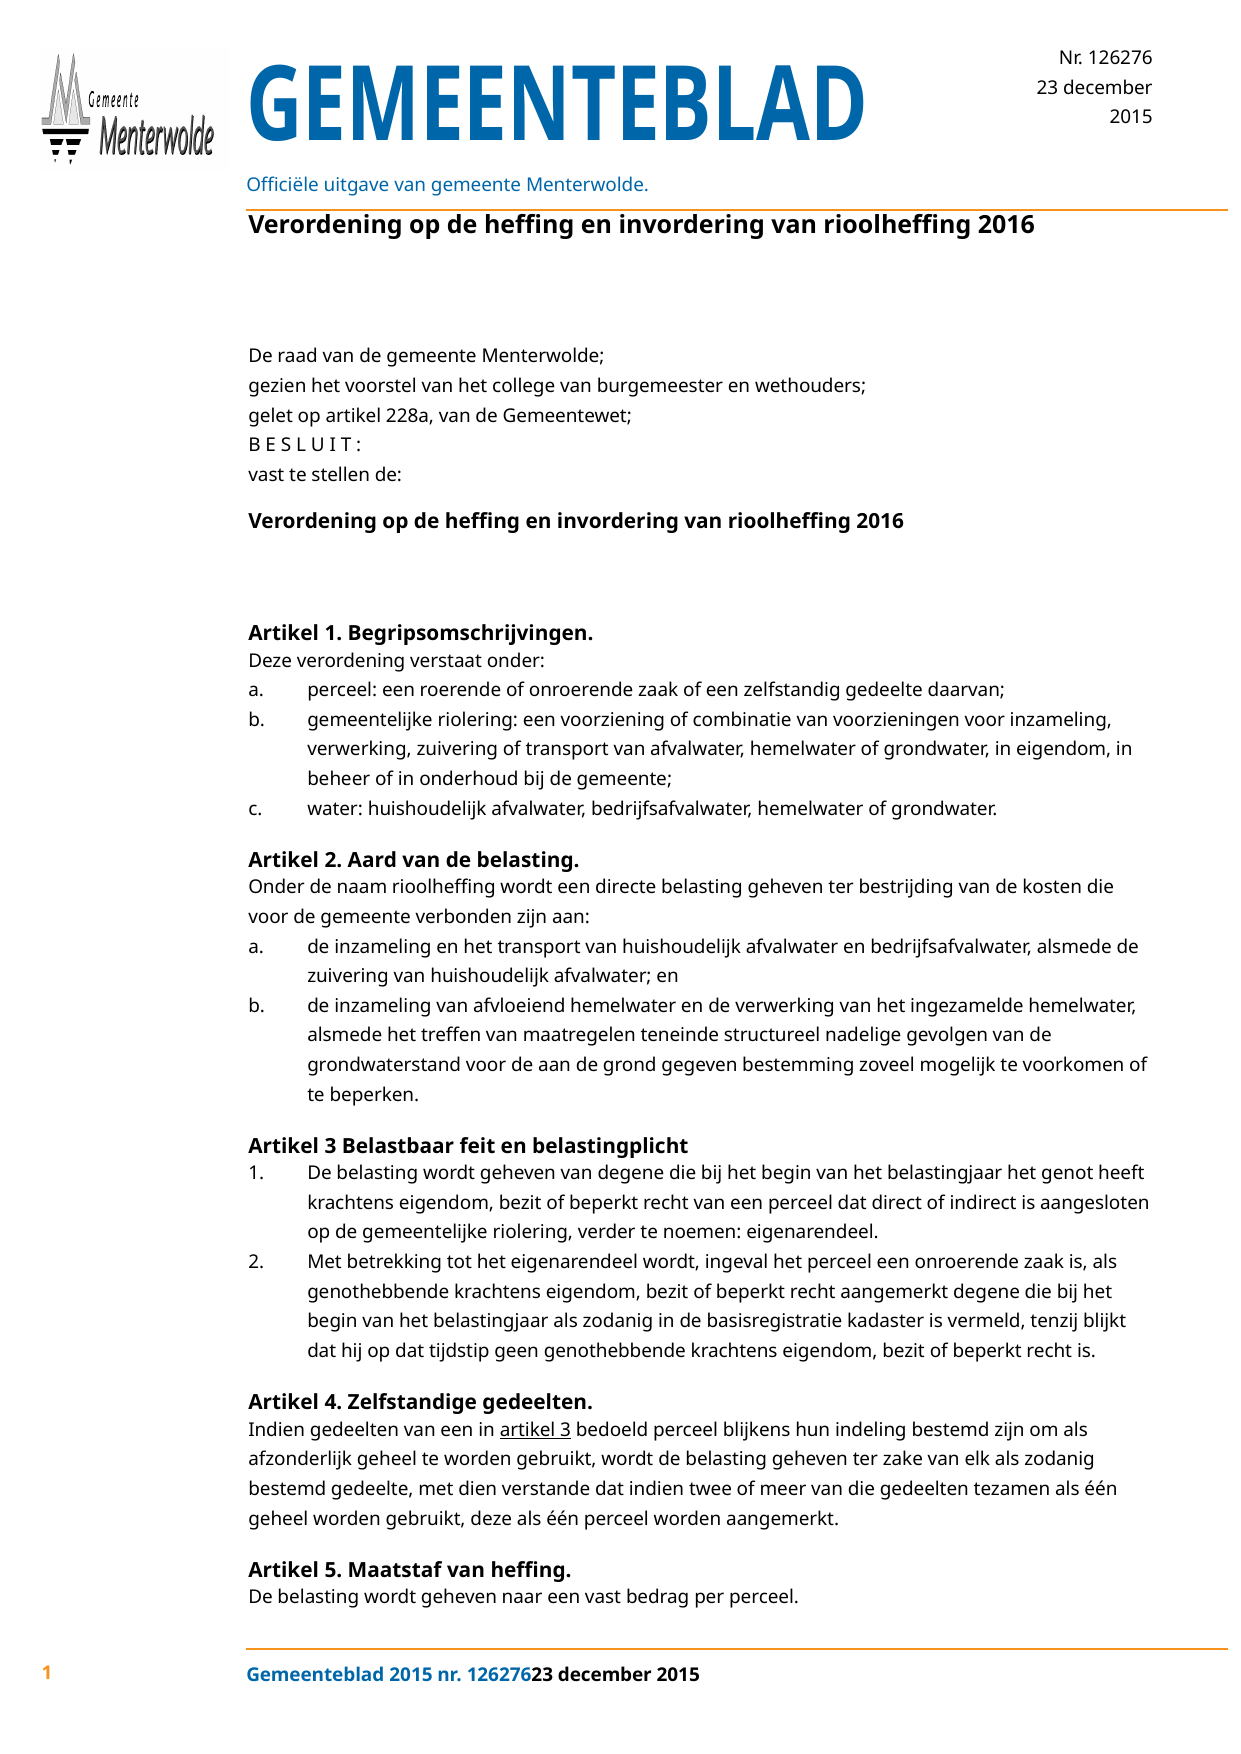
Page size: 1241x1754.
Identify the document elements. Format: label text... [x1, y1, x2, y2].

text Artikel 5. Maatstaf van heffing. [248, 1555, 1152, 1583]
list de inzameling van afvloeiend hemelwater en de verwerking van het ingezamelde hemelwater, alsmede het treffen van maatregelen teneinde structureel nadelige gevolgen van de grondwaterstand voor de aan de grond gegeven bestemming zoveel mogelijk te voorkomen of te beperken. [248, 992, 1152, 1106]
list Met betrekking tot het eigenarendeel wordt, ingeval het perceel een onroerende zaak is, als genothebbende krachtens eigendom, bezit of beperkt recht aangemerkt degene die bij het begin van het belastingjaar als zodanig in de basisregistratie kadaster is vermeld, tenzij blijkt dat hij op dat tijdstip geen genothebbende krachtens eigendom, bezit of beperkt recht is. [248, 1248, 1152, 1363]
text Verordening op de heffing en invordering van rioolheffing 2016 [248, 211, 1152, 241]
text B E S L U I T : [248, 431, 1152, 457]
text Onder de naam rioolheffing wordt een directe belasting geheven ter bestrijding van de kosten die voor de gemeente verbonden zijn aan: [248, 874, 1152, 929]
text Artikel 2. Aard van de belasting. [248, 845, 1152, 874]
list gemeentelijke riolering: een voorziening of combinatie van voorzieningen voor inzameling, verwerking, zuivering of transport van afvalwater, hemelwater of grondwater, in eigendom, in beheer of in onderhoud bij de gemeente; [248, 706, 1152, 791]
text Indien gedeelten van een in artikel 3 bedoeld perceel blijkens hun indeling bestemd zijn om als afzonderlijk geheel te worden gebruikt, wordt de belasting geheven ter zake van elk als zodanig bestemd gedeelte, met dien verstande dat indien twee of meer van die gedeelten tezamen als één geheel worden gebruikt, deze als één perceel worden aangemerkt. [248, 1416, 1152, 1530]
text Artikel 1. Begripsomschrijvingen. [248, 618, 1152, 647]
text Verordening op de heffing en invordering van rioolheffing 2016 [248, 507, 1152, 535]
list water: huishoudelijk afvalwater, bedrijfsafvalwater, hemelwater of grondwater. [248, 795, 1152, 821]
list de inzameling en het transport van huishoudelijk afvalwater en bedrijfsafvalwater, alsmede de zuivering van huishoudelijk afvalwater; en [248, 933, 1152, 988]
text gezien het voorstel van het college van burgemeester en wethouders; [248, 372, 1152, 398]
text vast te stellen de: [248, 461, 1152, 487]
text De belasting wordt geheven naar een vast bedrag per perceel. [248, 1583, 1152, 1609]
text Deze verordening verstaat onder: [248, 647, 1152, 673]
list De belasting wordt geheven van degene die bij het begin van het belastingjaar het genot heeft krachtens eigendom, bezit of beperkt recht van een perceel dat direct of indirect is aangesloten op de gemeentelijke riolering, verder te noemen: eigenarendeel. [248, 1159, 1152, 1244]
picture [41, 47, 231, 172]
list perceel: een roerende of onroerende zaak of een zelfstandig gedeelte daarvan; [248, 676, 1152, 702]
text gelet op artikel 228a, van de Gemeentewet; [248, 402, 1152, 427]
text De raad van de gemeente Menterwolde; [248, 343, 1152, 368]
text Artikel 4. Zelfstandige gedeelten. [248, 1387, 1152, 1416]
text Artikel 3 Belastbaar feit en belastingplicht [248, 1131, 1152, 1159]
